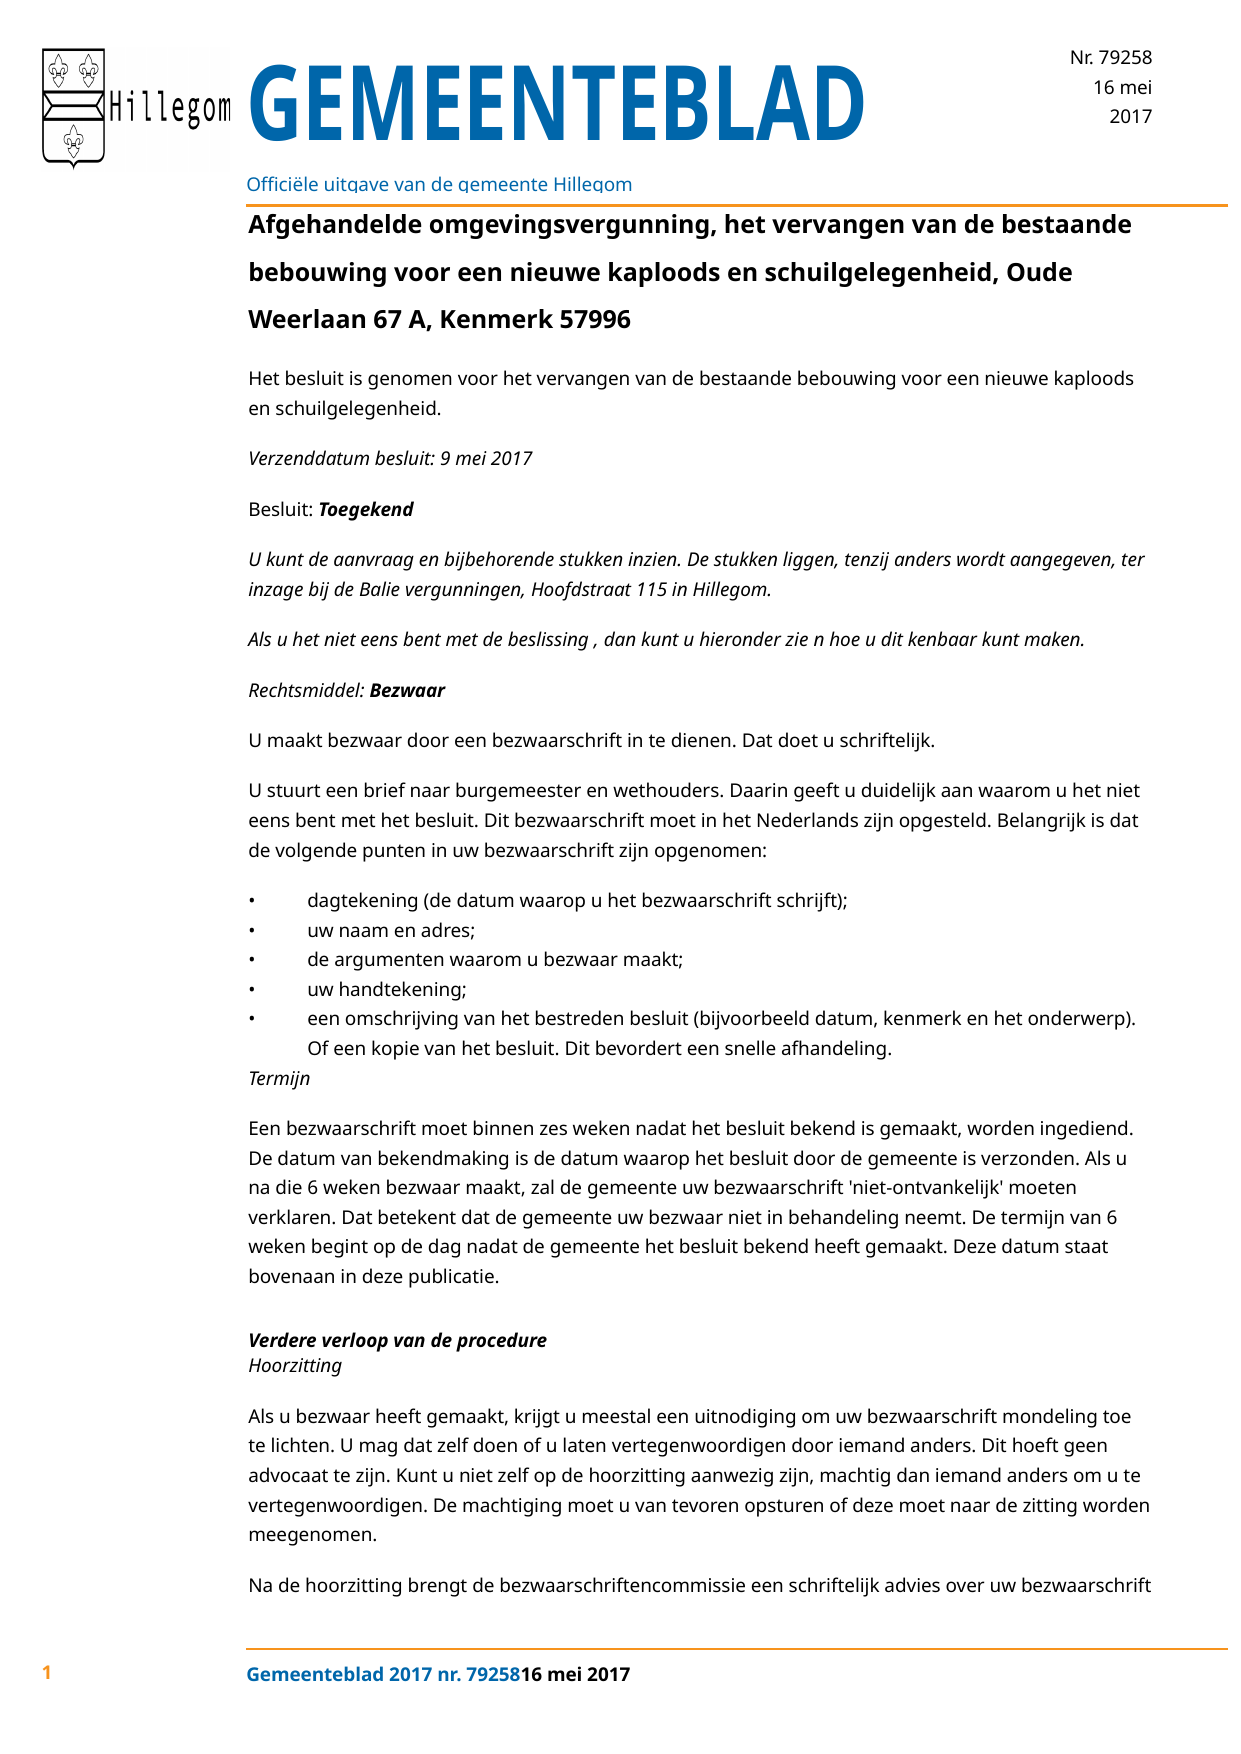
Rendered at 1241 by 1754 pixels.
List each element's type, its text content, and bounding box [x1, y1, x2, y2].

text Hoorzitting [248, 1353, 1152, 1378]
text Als u bezwaar heeft gemaakt, krijgt u meestal een uitnodiging om uw bezwaarschrift mondeling toe te lichten. U mag dat zelf doen of u laten vertegenwoordigen door iemand anders. Dit hoeft geen advocaat te zijn. Kunt u niet zelf op de hoorzitting aanwezig zijn, machtig dan iemand anders om u te vertegenwoordigen. De machtiging moet u van tevoren opsturen of deze moet naar de zitting worden meegenomen. [248, 1403, 1152, 1547]
text U stuurt een brief naar burgemeester en wethouders. Daarin geeft u duidelijk aan waarom u het niet eens bent met het besluit. Dit bezwaarschrift moet in het Nederlands zijn opgesteld. Belangrijk is dat de volgende punten in uw bezwaarschrift zijn opgenomen: [248, 778, 1152, 862]
text Rechtsmiddel: Bezwaar [248, 677, 1152, 702]
list uw naam en adres; [248, 917, 1152, 942]
picture [41, 47, 231, 172]
text Verdere verloop van de procedure [248, 1327, 1152, 1353]
text U maakt bezwaar door een bezwaarschrift in te dienen. Dat doet u schriftelijk. [248, 727, 1152, 753]
text Een bezwaarschrift moet binnen zes weken nadat het besluit bekend is gemaakt, worden ingediend. De datum van bekendmaking is de datum waarop het besluit door de gemeente is verzonden. Als u na die 6 weken bezwaar maakt, zal de gemeente uw bezwaarschrift 'niet-ontvankelijk' moeten verklaren. Dat betekent dat de gemeente uw bezwaar niet in behandeling neemt. De termijn van 6 weken begint op de dag nadat de gemeente het besluit bekend heeft gemaakt. Deze datum staat bovenaan in deze publicatie. [248, 1115, 1152, 1289]
text Afgehandelde omgevingsvergunning, het vervangen van de bestaande bebouwing voor een nieuwe kaploods en schuilgelegenheid, Oude Weerlaan 67 A, Kenmerk 57996 [248, 207, 1152, 336]
text Verzenddatum besluit: 9 mei 2017 [248, 446, 1152, 471]
list uw handtekening; [248, 976, 1152, 1002]
text Als u het niet eens bent met de beslissing , dan kunt u hieronder zie n hoe u dit kenbaar kunt maken. [248, 626, 1152, 652]
list dagtekening (de datum waarop u het bezwaarschrift schrijft); [248, 887, 1152, 913]
text Na de hoorzitting brengt de bezwaarschriftencommissie een schriftelijk advies over uw bezwaarschrift [248, 1572, 1152, 1598]
list de argumenten waarom u bezwaar maakt; [248, 946, 1152, 972]
text Besluit: Toegekend [248, 496, 1152, 522]
text Het besluit is genomen voor het vervangen van de bestaande bebouwing voor een nieuwe kaploods en schuilgelegenheid. [248, 366, 1152, 421]
text U kunt de aanvraag en bijbehorende stukken inzien. De stukken liggen, tenzij anders wordt aangegeven, ter inzage bij de Balie vergunningen, Hoofdstraat 115 in Hillegom. [248, 546, 1152, 602]
text Termijn [248, 1065, 1152, 1090]
list een omschrijving van het bestreden besluit (bijvoorbeeld datum, kenmerk en het onderwerp). Of een kopie van het besluit. Dit bevordert een snelle afhandeling. [248, 1006, 1152, 1061]
